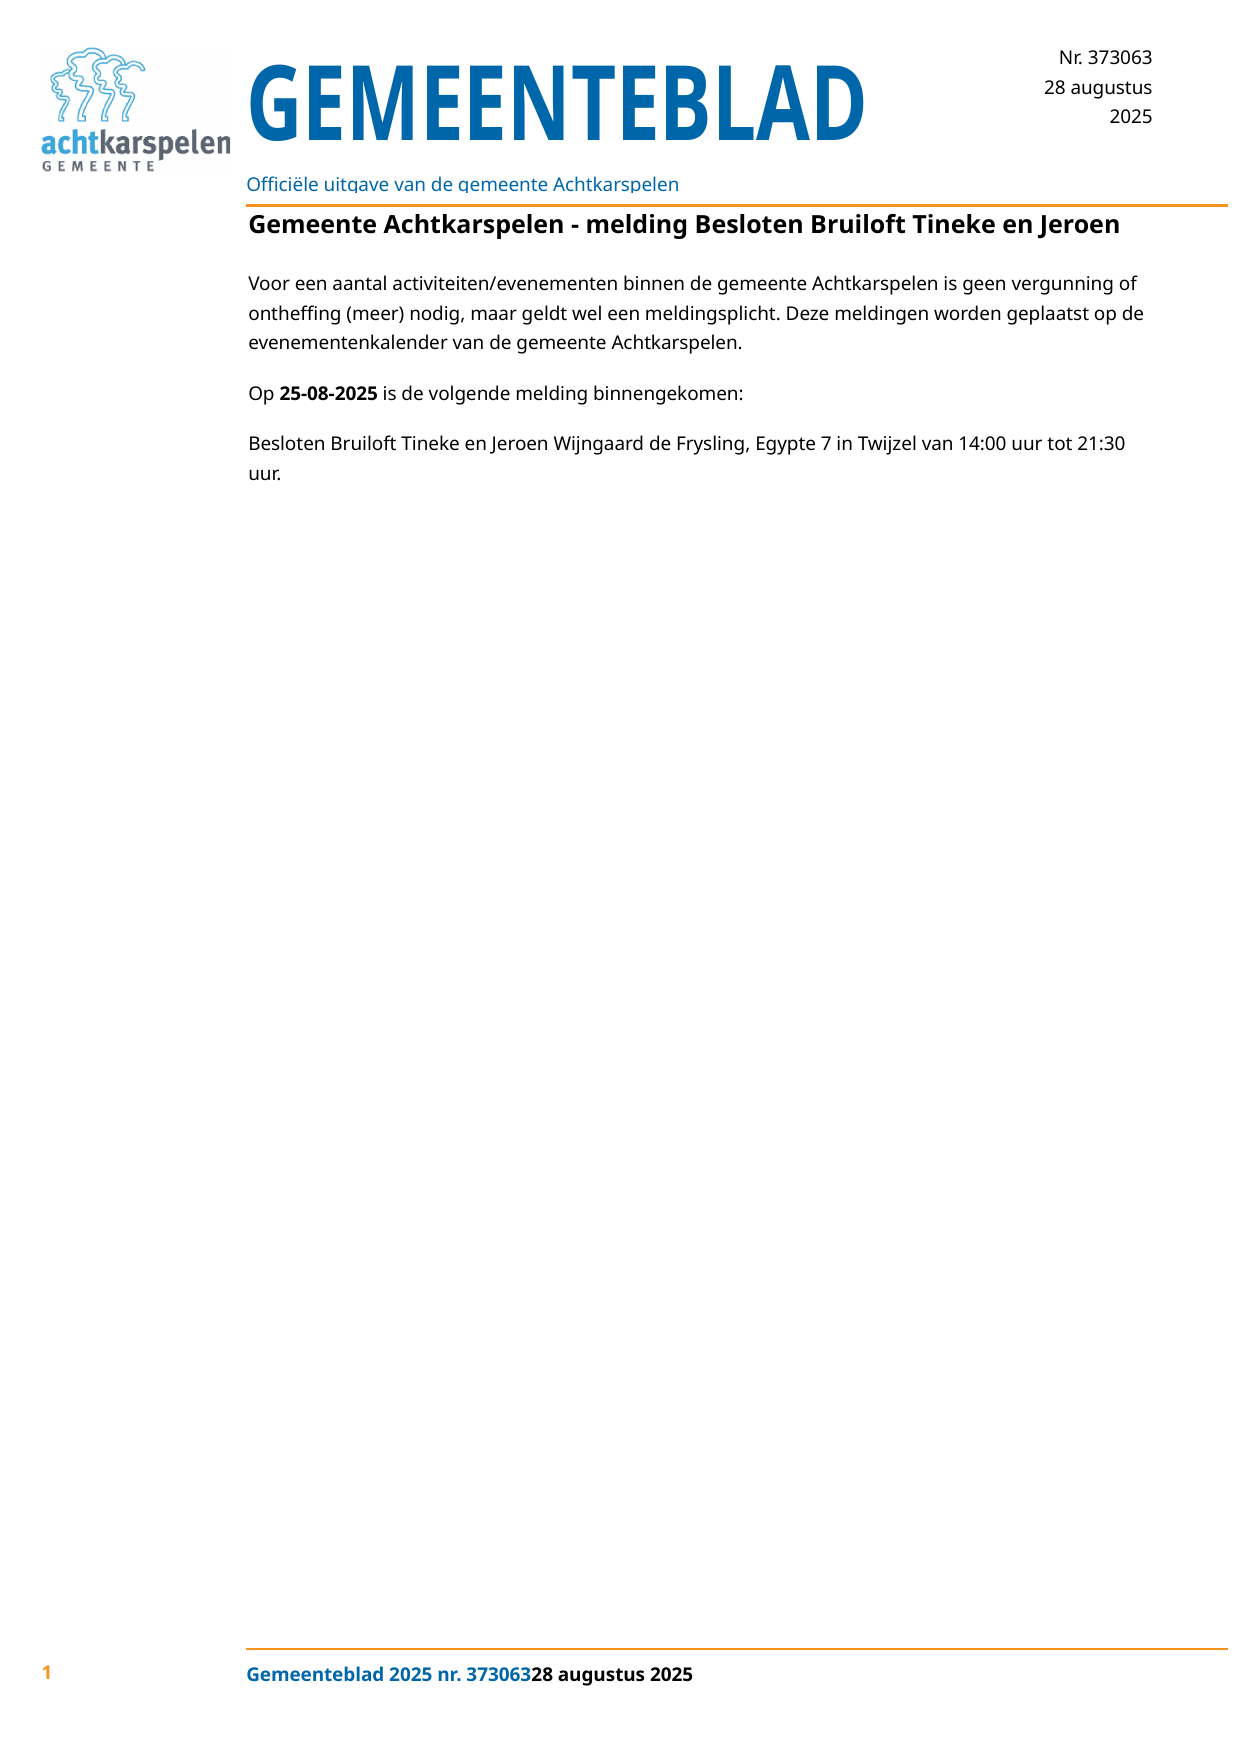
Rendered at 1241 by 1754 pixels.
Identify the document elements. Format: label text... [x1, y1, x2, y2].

picture [41, 47, 231, 172]
text Op 25-08-2025 is de volgende melding binnengekomen: [248, 380, 1152, 406]
text Gemeente Achtkarspelen - melding Besloten Bruiloft Tineke en Jeroen [248, 207, 1152, 241]
text Besloten Bruiloft Tineke en Jeroen Wijngaard de Frysling, Egypte 7 in Twijzel van 14:00 uur tot 21:30 uur. [248, 430, 1152, 486]
text Voor een aantal activiteiten/evenementen binnen de gemeente Achtkarspelen is geen vergunning of ontheffing (meer) nodig, maar geldt wel een meldingsplicht. Deze meldingen worden geplaatst op de evenementenkalender van de gemeente Achtkarspelen. [248, 270, 1152, 355]
